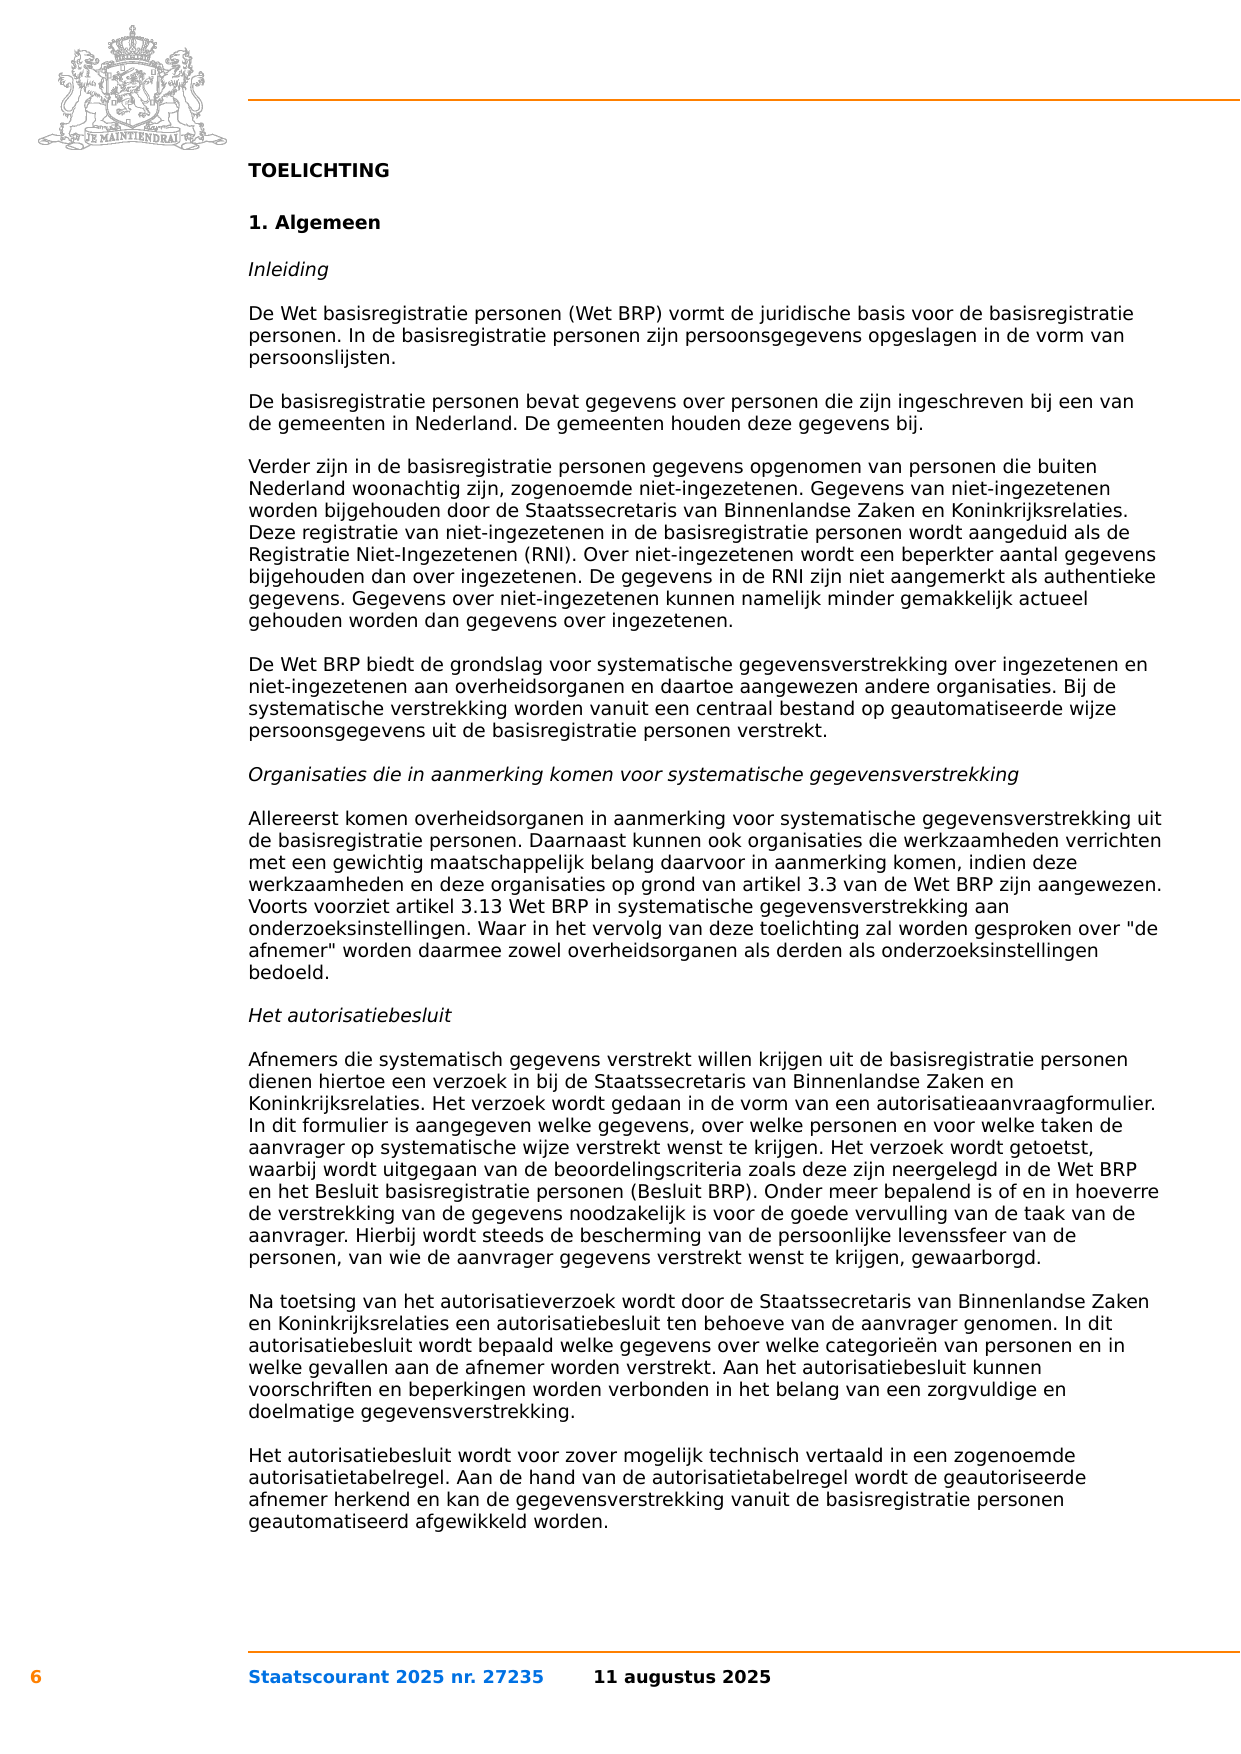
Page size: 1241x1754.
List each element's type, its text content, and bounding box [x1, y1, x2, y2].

subtitle TOELICHTING [248, 160, 1163, 182]
text Het autorisatiebesluit wordt voor zover mogelijk technisch vertaald in een zogenoemde autorisatietabelregel. Aan de hand van de autorisatietabelregel wordt de geautoriseerde afnemer herkend en kan de gegevensverstrekking vanuit de basisregistratie personen geautomatiseerd afgewikkeld worden. [248, 1445, 1163, 1533]
subtitle Organisaties die in aanmerking komen voor systematische gegevensverstrekking [248, 764, 1163, 786]
picture [38, 25, 227, 150]
subtitle Inleiding [248, 259, 1163, 281]
text Na toetsing van het autorisatieverzoek wordt door de Staatssecretaris van Binnenlandse Zaken en Koninkrijksrelaties een autorisatiebesluit ten behoeve van de aanvrager genomen. In dit autorisatiebesluit wordt bepaald welke gegevens over welke categorieën van personen en in welke gevallen aan de afnemer worden verstrekt. Aan het autorisatiebesluit kunnen voorschriften en beperkingen worden verbonden in het belang van een zorgvuldige en doelmatige gegevensverstrekking. [248, 1291, 1163, 1423]
text De Wet basisregistratie personen (Wet BRP) vormt de juridische basis voor de basisregistratie personen. In de basisregistratie personen zijn persoonsgegevens opgeslagen in de vorm van persoonslijsten. [248, 303, 1163, 369]
text Verder zijn in de basisregistratie personen gegevens opgenomen van personen die buiten Nederland woonachtig zijn, zogenoemde niet-ingezetenen. Gegevens van niet-ingezetenen worden bijgehouden door de Staatssecretaris van Binnenlandse Zaken en Koninkrijksrelaties. Deze registratie van niet-ingezetenen in de basisregistratie personen wordt aangeduid als de Registratie Niet-Ingezetenen (RNI). Over niet-ingezetenen wordt een beperkter aantal gegevens bijgehouden dan over ingezetenen. De gegevens in de RNI zijn niet aangemerkt als authentieke gegevens. Gegevens over niet-ingezetenen kunnen namelijk minder gemakkelijk actueel gehouden worden dan gegevens over ingezetenen. [248, 456, 1163, 632]
text De basisregistratie personen bevat gegevens over personen die zijn ingeschreven bij een van de gemeenten in Nederland. De gemeenten houden deze gegevens bij. [248, 391, 1163, 434]
text De Wet BRP biedt de grondslag voor systematische gegevensverstrekking over ingezetenen en niet-ingezetenen aan overheidsorganen en daartoe aangewezen andere organisaties. Bij de systematische verstrekking worden vanuit een centraal bestand op geautomatiseerde wijze persoonsgegevens uit de basisregistratie personen verstrekt. [248, 654, 1163, 742]
subtitle 1. Algemeen [248, 212, 1163, 234]
subtitle Het autorisatiebesluit [248, 1005, 1163, 1027]
text Afnemers die systematisch gegevens verstrekt willen krijgen uit de basisregistratie personen dienen hiertoe een verzoek in bij de Staatssecretaris van Binnenlandse Zaken en Koninkrijksrelaties. Het verzoek wordt gedaan in de vorm van een autorisatieaanvraagformulier. [248, 1049, 1163, 1115]
text Allereerst komen overheidsorganen in aanmerking voor systematische gegevensverstrekking uit de basisregistratie personen. Daarnaast kunnen ook organisaties die werkzaamheden verrichten met een gewichtig maatschappelijk belang daarvoor in aanmerking komen, indien deze werkzaamheden en deze organisaties op grond van artikel 3.3 van de Wet BRP zijn aangewezen. Voorts voorziet artikel 3.13 Wet BRP in systematische gegevensverstrekking aan onderzoeksinstellingen. Waar in het vervolg van deze toelichting zal worden gesproken over "de afnemer" worden daarmee zowel overheidsorganen als derden als onderzoeksinstellingen bedoeld. [248, 808, 1163, 983]
text In dit formulier is aangegeven welke gegevens, over welke personen en voor welke taken de aanvrager op systematische wijze verstrekt wenst te krijgen. Het verzoek wordt getoetst, waarbij wordt uitgegaan van de beoordelingscriteria zoals deze zijn neergelegd in de Wet BRP en het Besluit basisregistratie personen (Besluit BRP). Onder meer bepalend is of en in hoeverre de verstrekking van de gegevens noodzakelijk is voor de goede vervulling van de taak van de aanvrager. Hierbij wordt steeds de bescherming van de persoonlijke levenssfeer van de personen, van wie de aanvrager gegevens verstrekt wenst te krijgen, gewaarborgd. [248, 1115, 1163, 1269]
